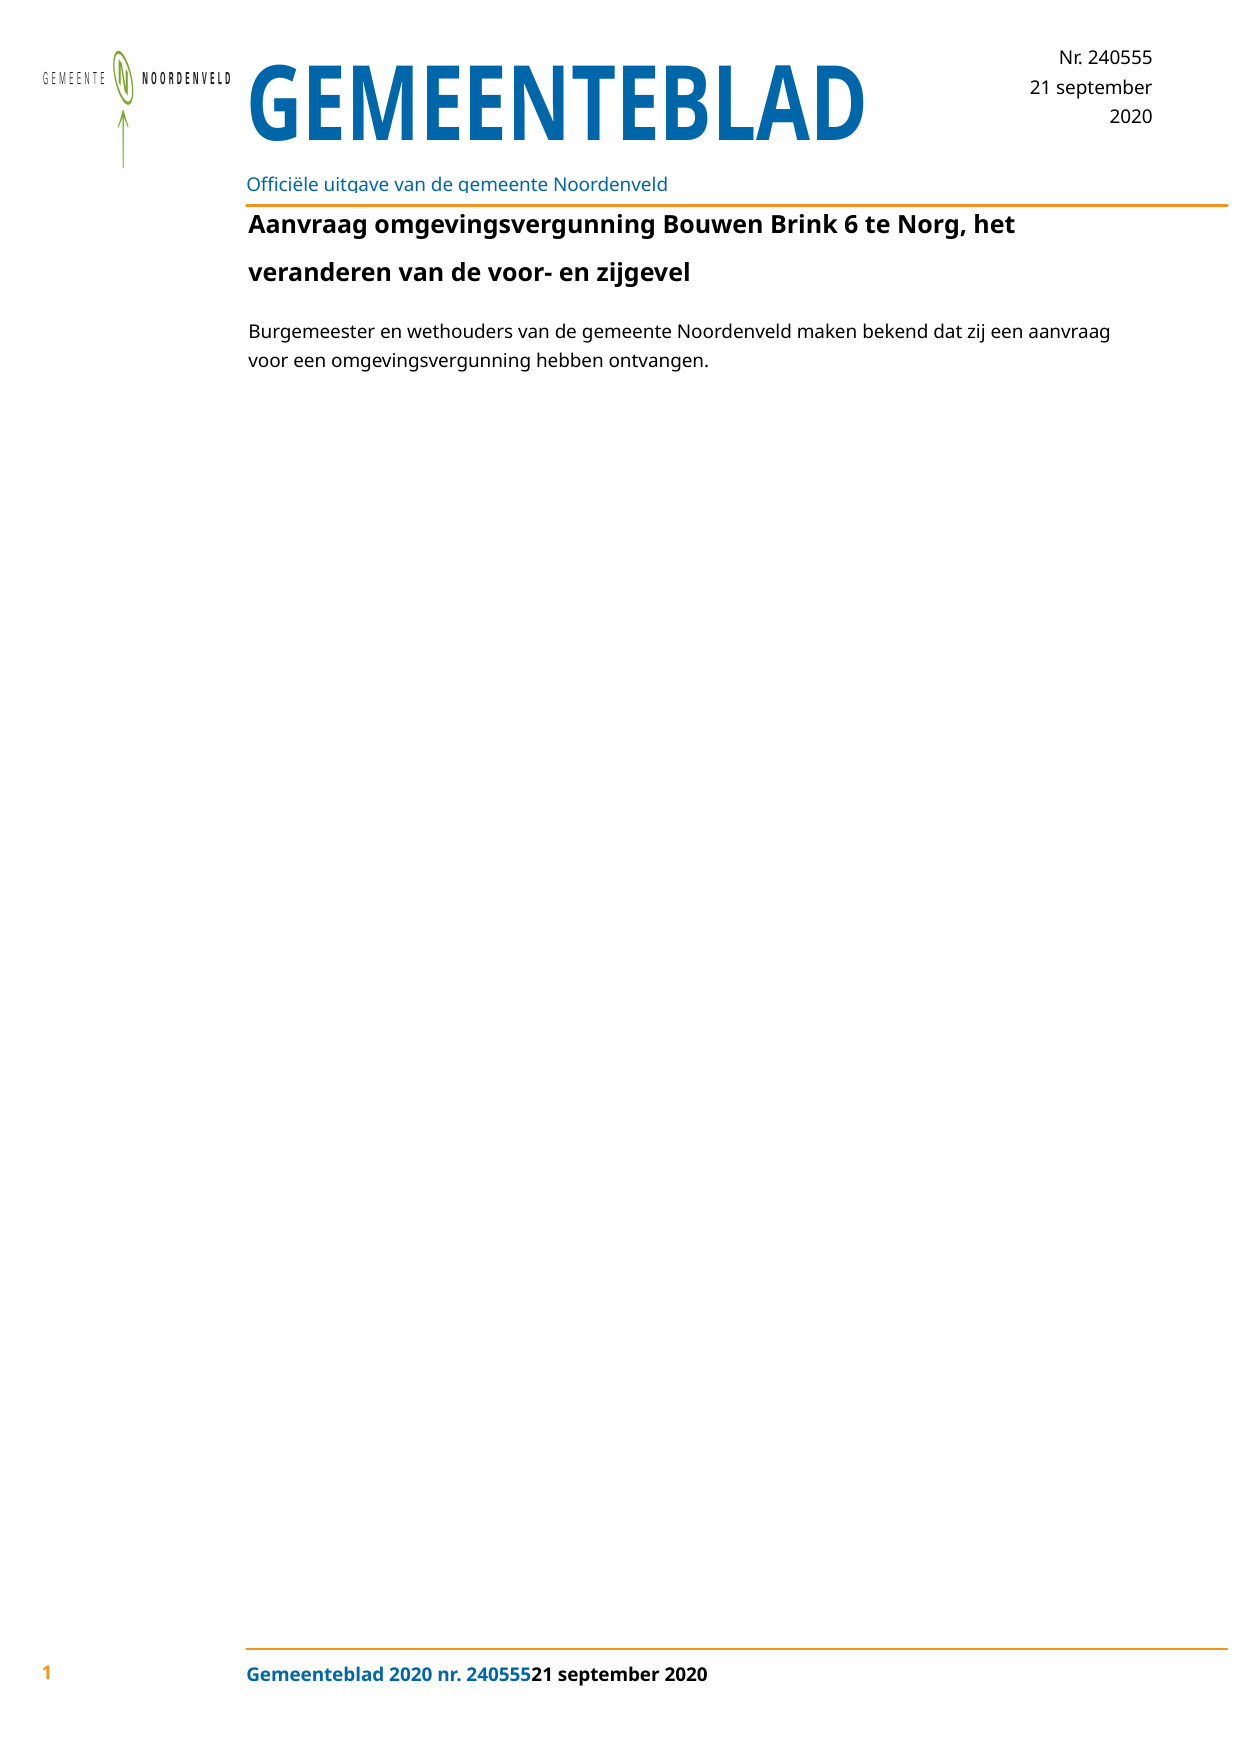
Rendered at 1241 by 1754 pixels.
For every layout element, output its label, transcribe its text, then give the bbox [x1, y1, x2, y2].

text Burgemeester en wethouders van de gemeente Noordenveld maken bekend dat zij een aanvraag voor een omgevingsvergunning hebben ontvangen. [248, 318, 1152, 373]
picture [41, 47, 231, 172]
text Aanvraag omgevingsvergunning Bouwen Brink 6 te Norg, het veranderen van de voor- en zijgevel [248, 207, 1152, 288]
